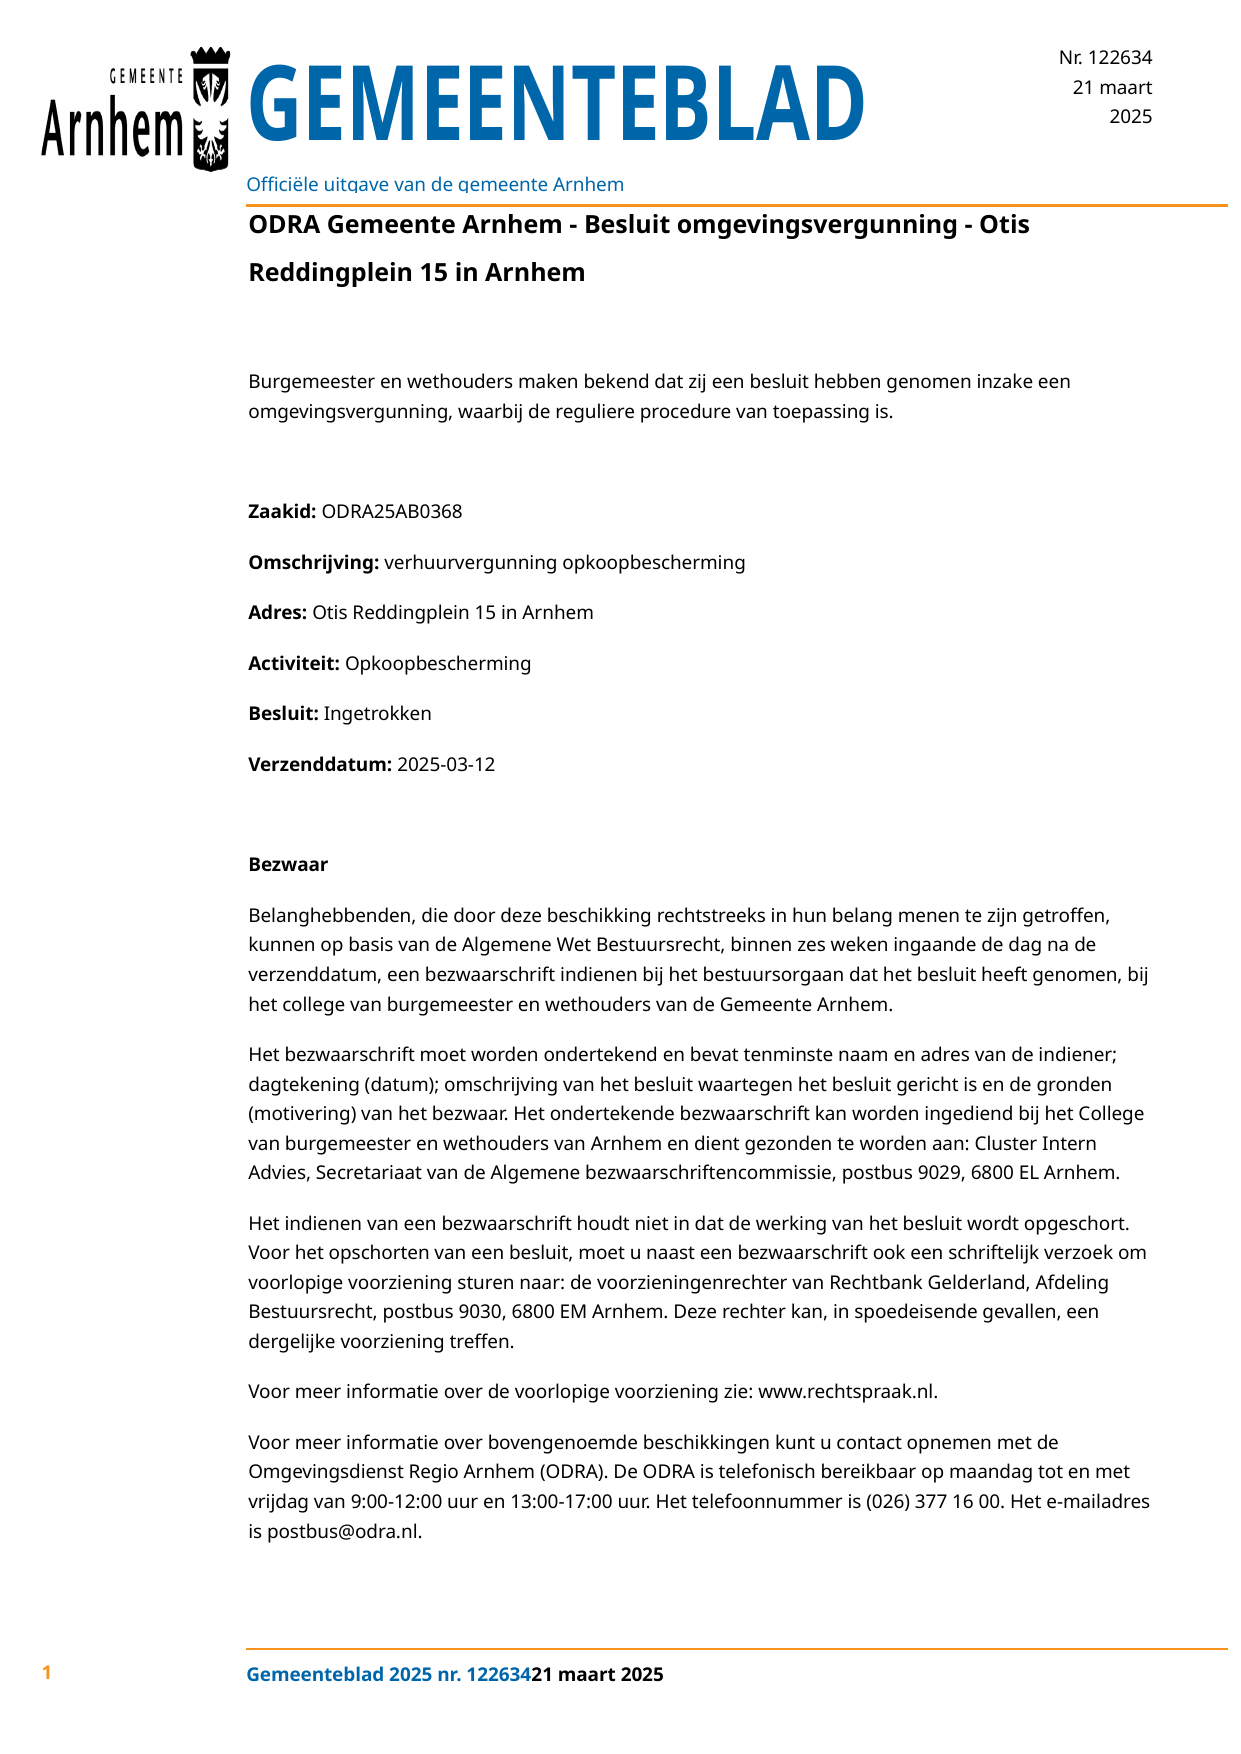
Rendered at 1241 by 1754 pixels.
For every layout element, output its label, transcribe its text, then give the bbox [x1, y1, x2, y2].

text Bezwaar [248, 852, 1152, 877]
text Omschrijving: verhuurvergunning opkoopbescherming [248, 549, 1152, 575]
text Het bezwaarschrift moet worden ondertekend en bevat tenminste naam en adres van de indiener; dagtekening (datum); omschrijving van het besluit waartegen het besluit gericht is en de gronden (motivering) van het bezwaar. Het ondertekende bezwaarschrift kan worden ingediend bij het College van burgemeester en wethouders van Arnhem en dient gezonden te worden aan: Cluster Intern Advies, Secretariaat van de Algemene bezwaarschriftencommissie, postbus 9029, 6800 EL Arnhem. [248, 1041, 1152, 1185]
text Voor meer informatie over de voorlopige voorziening zie: www.rechtspraak.nl. [248, 1379, 1152, 1404]
text Voor meer informatie over bovengenoemde beschikkingen kunt u contact opnemen met de Omgevingsdienst Regio Arnhem (ODRA). De ODRA is telefonisch bereikbaar op maandag tot en met vrijdag van 9:00-12:00 uur en 13:00-17:00 uur. Het telefoonnummer is (026) 377 16 00. Het e-mailadres is postbus@odra.nl. [248, 1429, 1152, 1544]
text ODRA Gemeente Arnhem - Besluit omgevingsvergunning - Otis Reddingplein 15 in Arnhem [248, 207, 1152, 288]
text Het indienen van een bezwaarschrift houdt niet in dat de werking van het besluit wordt opgeschort. Voor het opschorten van een besluit, moet u naast een bezwaarschrift ook een schriftelijk verzoek om voorlopige voorziening sturen naar: de voorzieningenrechter van Rechtbank Gelderland, Afdeling Bestuursrecht, postbus 9030, 6800 EM Arnhem. Deze rechter kan, in spoedeisende gevallen, een dergelijke voorziening treffen. [248, 1210, 1152, 1354]
text Adres: Otis Reddingplein 15 in Arnhem [248, 599, 1152, 625]
text Verzenddatum: 2025-03-12 [248, 751, 1152, 777]
text Activiteit: Opkoopbescherming [248, 650, 1152, 676]
text Zaakid: ODRA25AB0368 [248, 499, 1152, 524]
text Burgemeester en wethouders maken bekend dat zij een besluit hebben genomen inzake een omgevingsvergunning, waarbij de reguliere procedure van toepassing is. [248, 368, 1152, 424]
text Besluit: Ingetrokken [248, 700, 1152, 726]
text Belanghebbenden, die door deze beschikking rechtstreeks in hun belang menen te zijn getroffen, kunnen op basis van de Algemene Wet Bestuursrecht, binnen zes weken ingaande de dag na de verzenddatum, een bezwaarschrift indienen bij het bestuursorgaan dat het besluit heeft genomen, bij het college van burgemeester en wethouders van de Gemeente Arnhem. [248, 902, 1152, 1017]
picture [41, 47, 231, 172]
